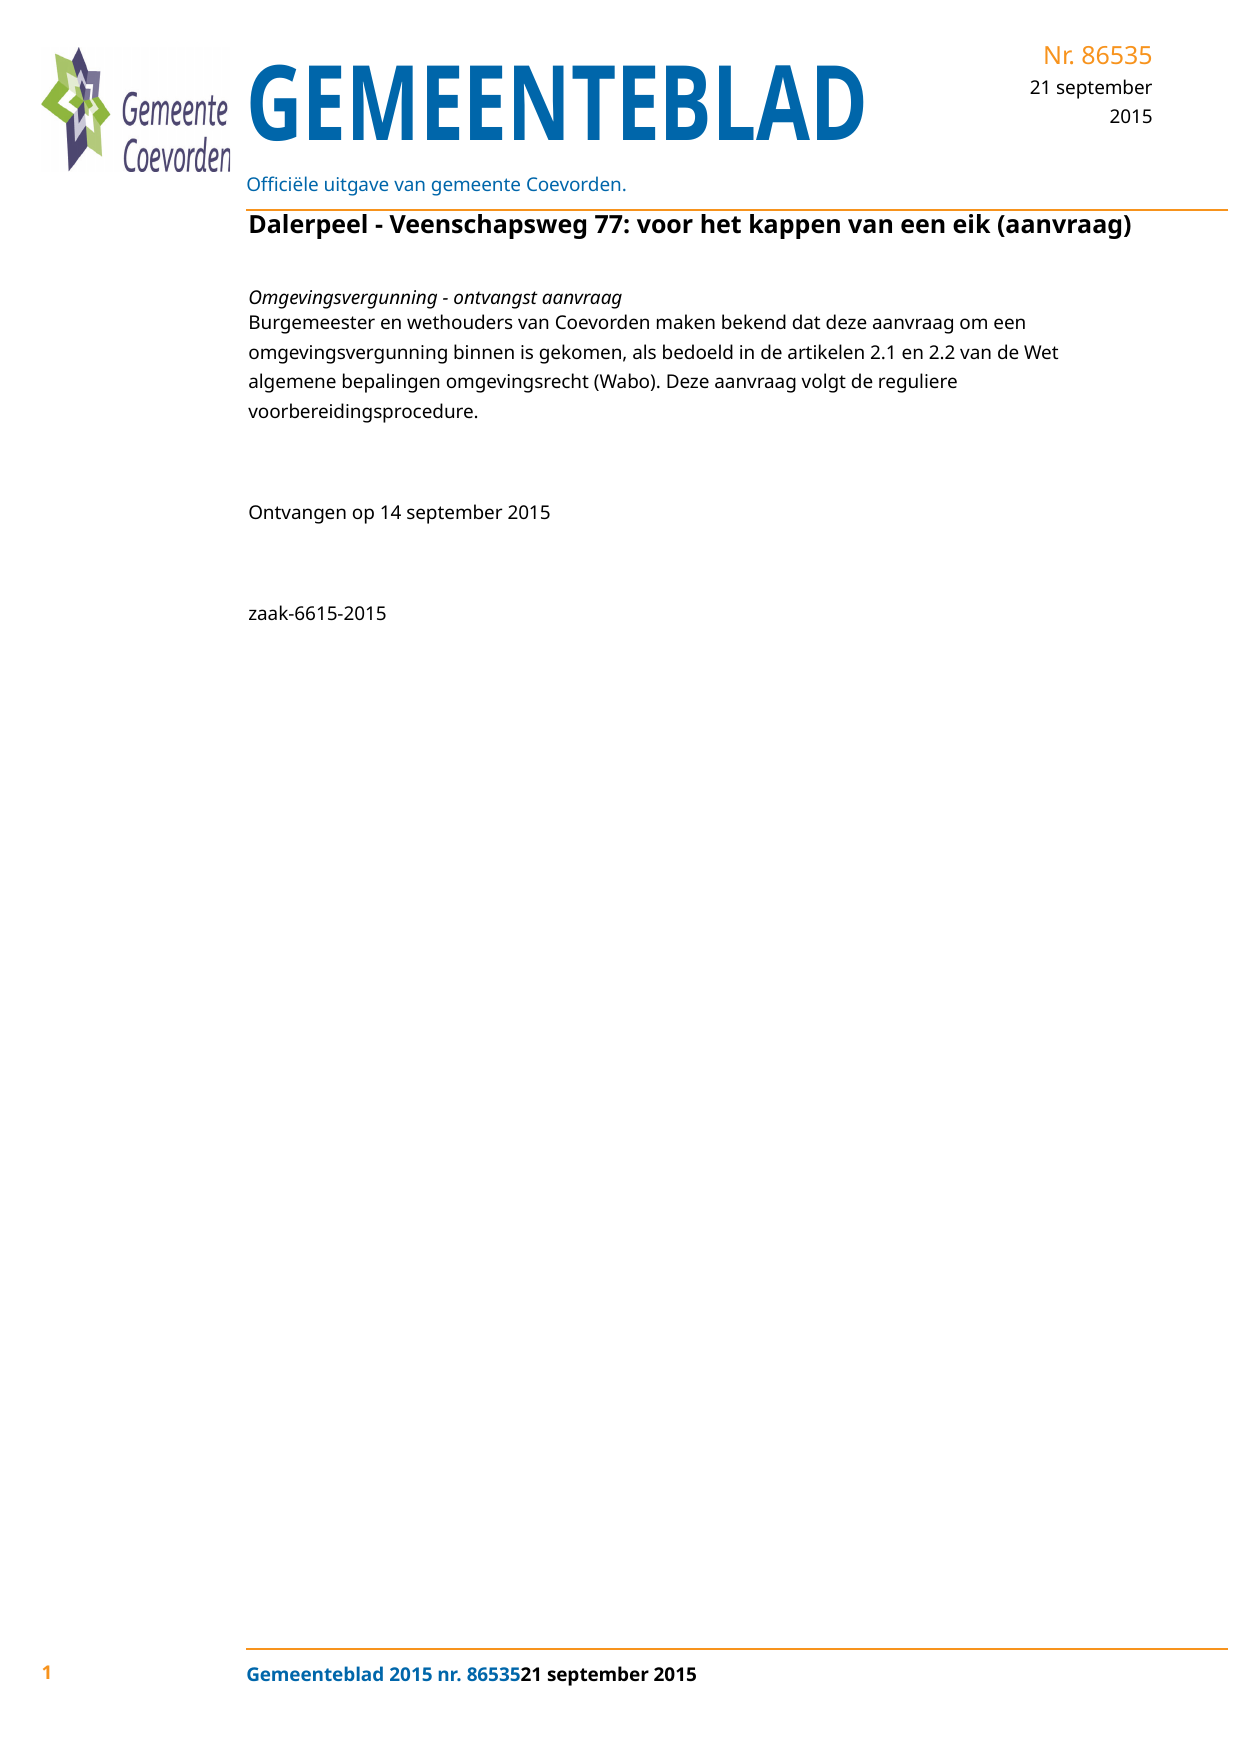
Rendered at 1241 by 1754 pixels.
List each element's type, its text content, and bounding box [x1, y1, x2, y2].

text Burgemeester en wethouders van Coevorden maken bekend dat deze aanvraag om een omgevingsvergunning binnen is gekomen, als bedoeld in de artikelen 2.1 en 2.2 van de Wet algemene bepalingen omgevingsrecht (Wabo). Deze aanvraag volgt de reguliere voorbereidingsprocedure. [248, 309, 1152, 424]
text Ontvangen op 14 september 2015 [248, 499, 1152, 525]
text zaak-6615-2015 [248, 600, 1152, 626]
picture [41, 47, 231, 172]
text Omgevingsvergunning - ontvangst aanvraag [248, 284, 1152, 309]
text Dalerpeel - Veenschapsweg 77: voor het kappen van een eik (aanvraag) [248, 211, 1152, 241]
